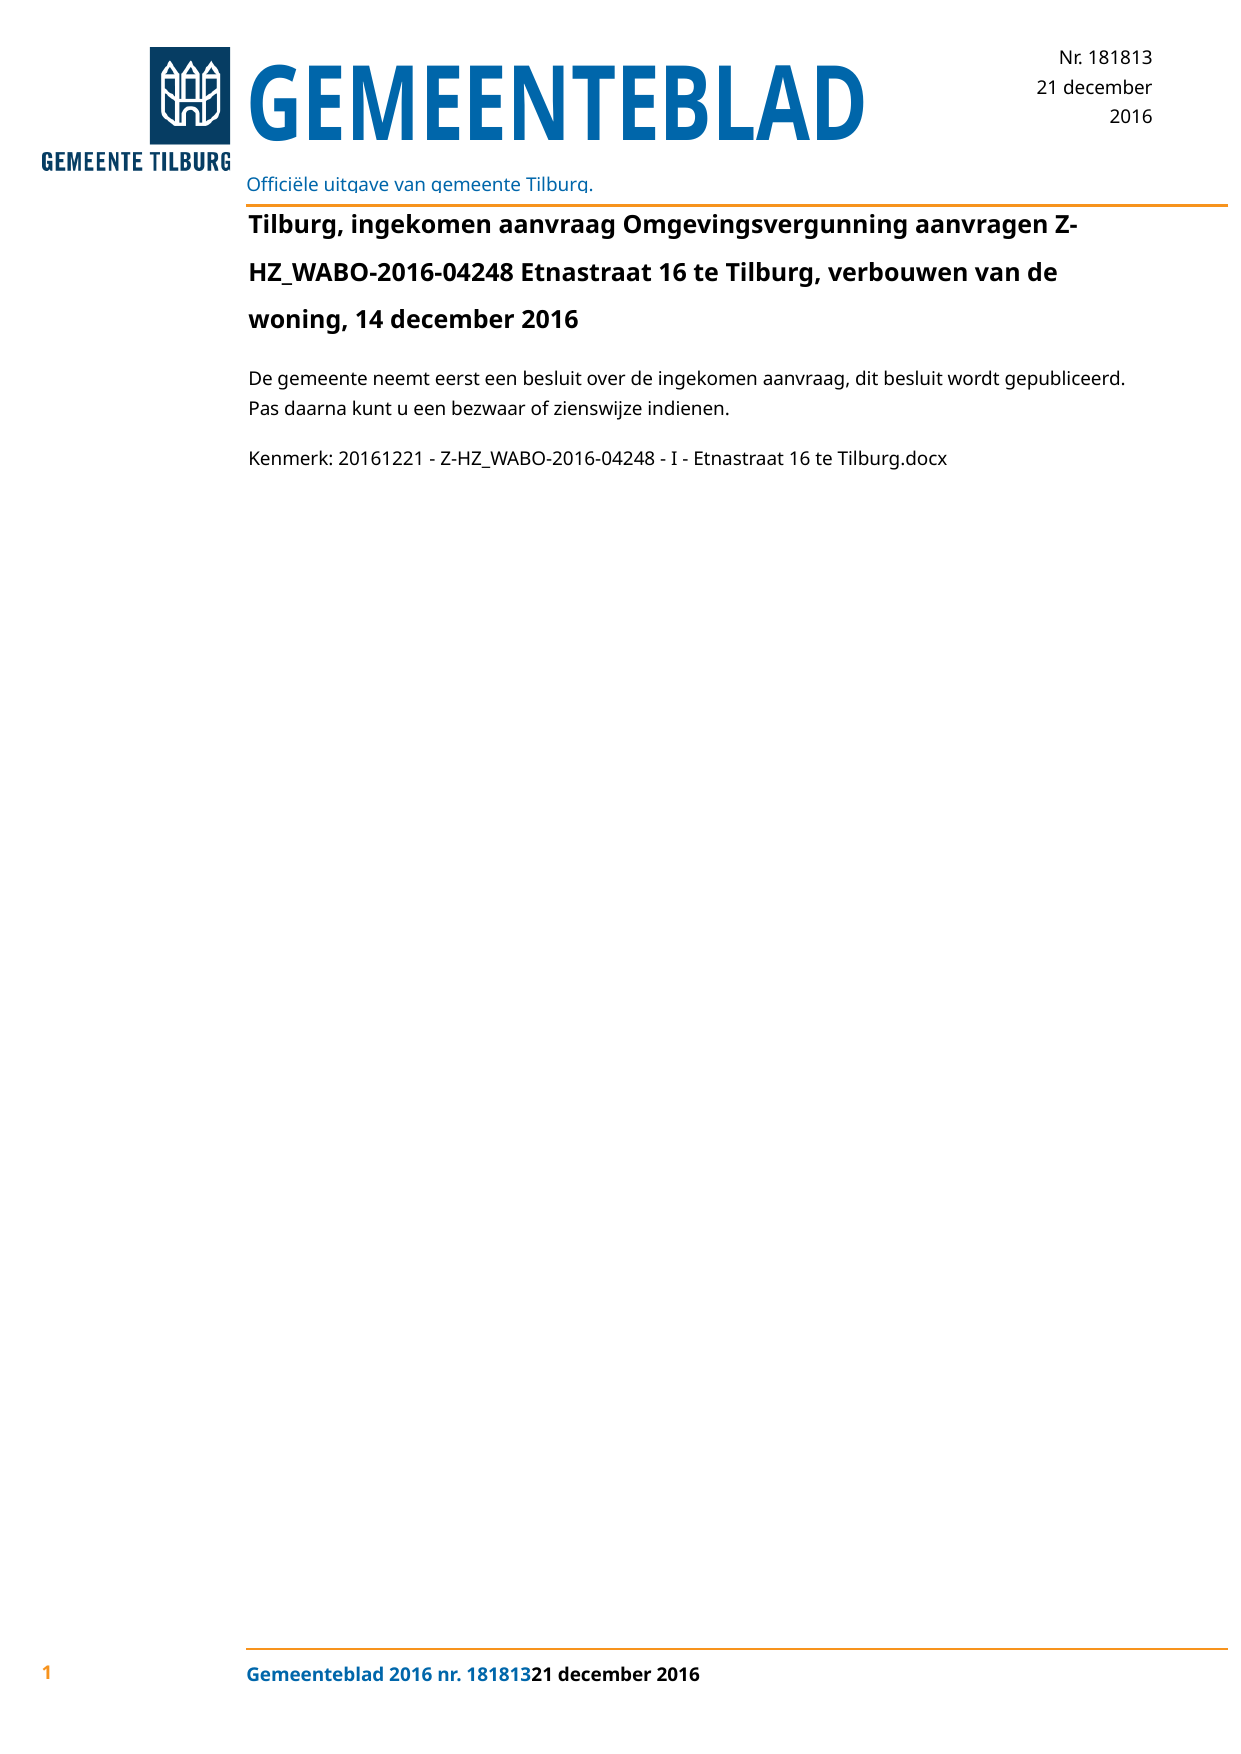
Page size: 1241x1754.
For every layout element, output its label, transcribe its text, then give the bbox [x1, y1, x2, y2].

text Kenmerk: 20161221 - Z-HZ_WABO-2016-04248 - I - Etnastraat 16 te Tilburg.docx [248, 446, 1152, 471]
picture [41, 47, 231, 172]
text De gemeente neemt eerst een besluit over de ingekomen aanvraag, dit besluit wordt gepubliceerd. Pas daarna kunt u een bezwaar of zienswijze indienen. [248, 366, 1152, 421]
text Tilburg, ingekomen aanvraag Omgevingsvergunning aanvragen Z-HZ_WABO-2016-04248 Etnastraat 16 te Tilburg, verbouwen van de woning, 14 december 2016 [248, 207, 1152, 336]
